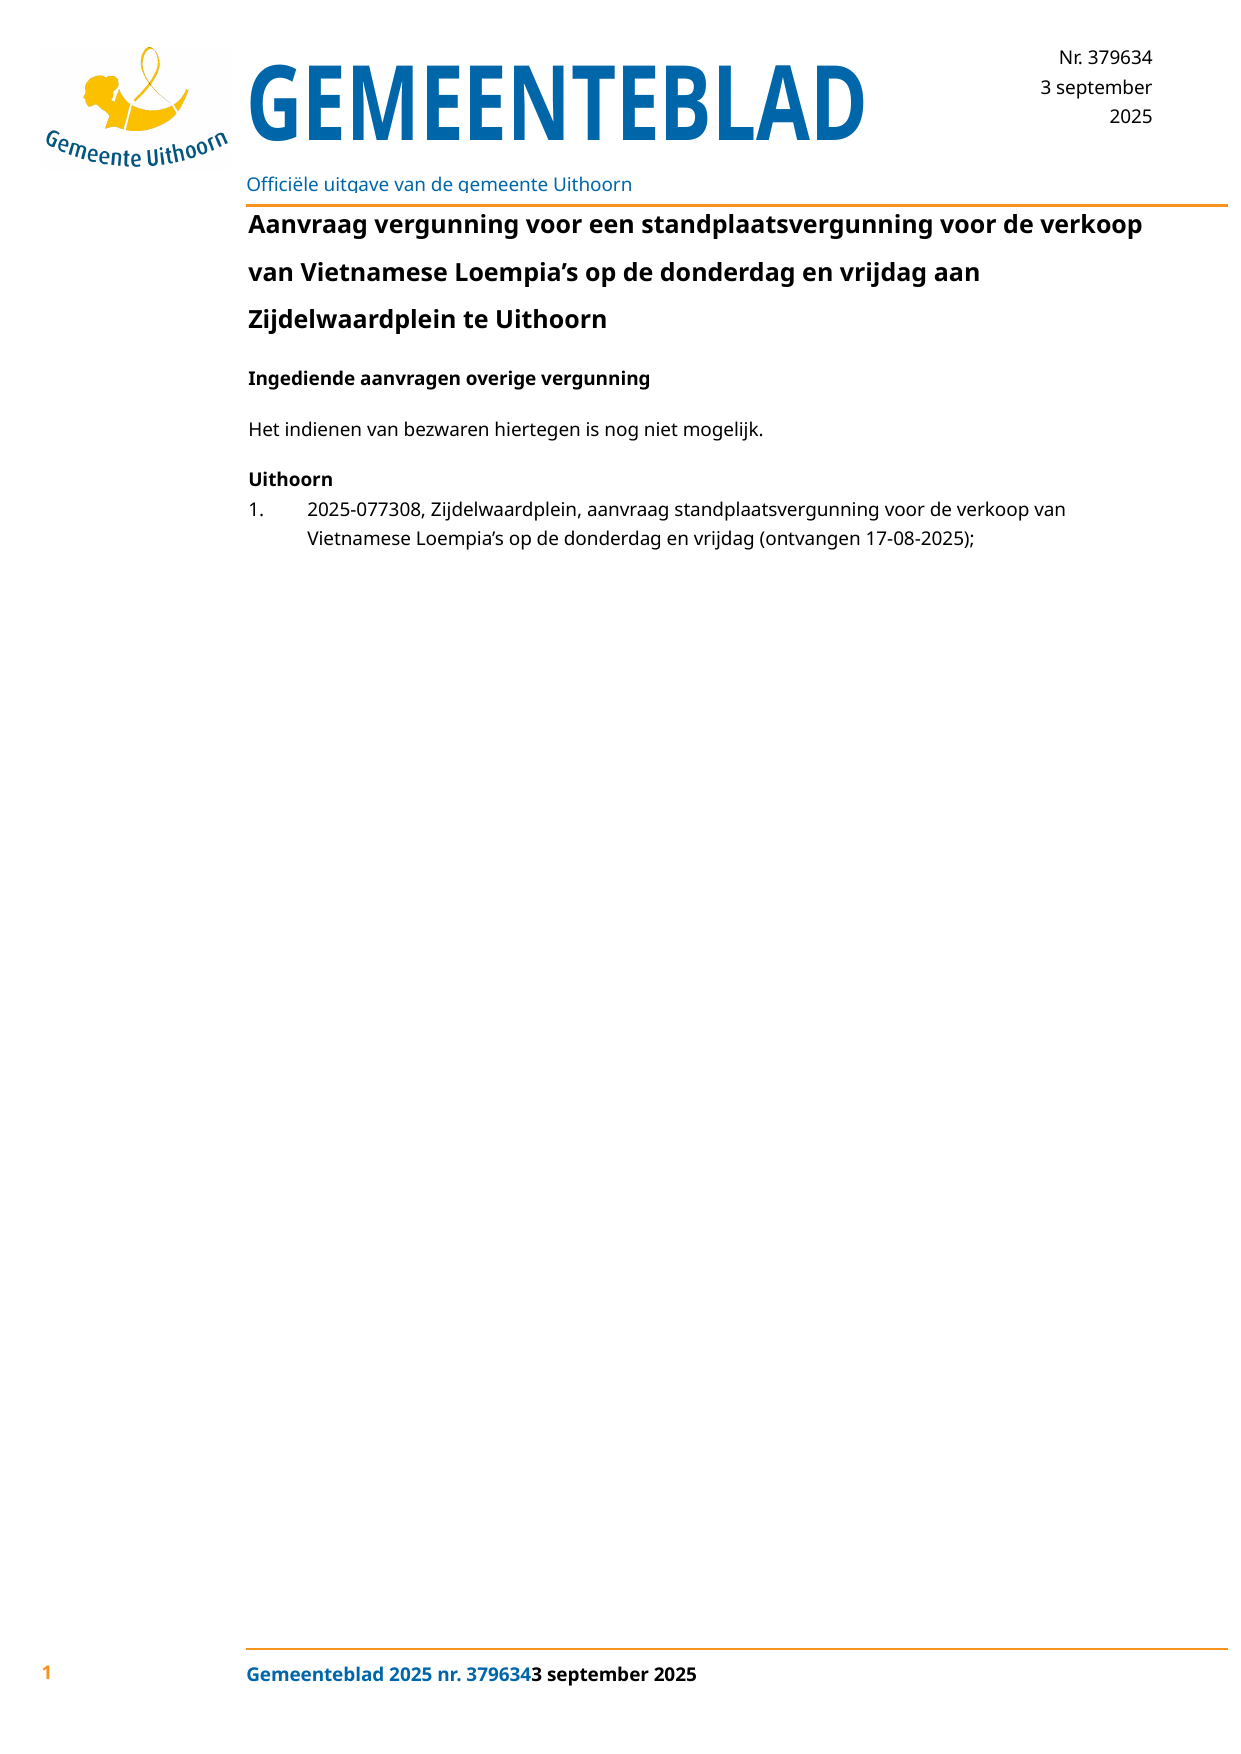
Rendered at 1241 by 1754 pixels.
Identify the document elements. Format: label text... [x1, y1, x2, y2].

picture [41, 47, 231, 172]
text Het indienen van bezwaren hiertegen is nog niet mogelijk. [248, 416, 1152, 442]
text Ingediende aanvragen overige vergunning [248, 366, 1152, 391]
list 2025-077308, Zijdelwaardplein, aanvraag standplaatsvergunning voor de verkoop van Vietnamese Loempia’s op de donderdag en vrijdag (ontvangen 17-08-2025); [248, 496, 1152, 551]
text Aanvraag vergunning voor een standplaatsvergunning voor de verkoop van Vietnamese Loempia’s op de donderdag en vrijdag aan Zijdelwaardplein te Uithoorn [248, 207, 1152, 336]
text Uithoorn [248, 466, 1152, 492]
